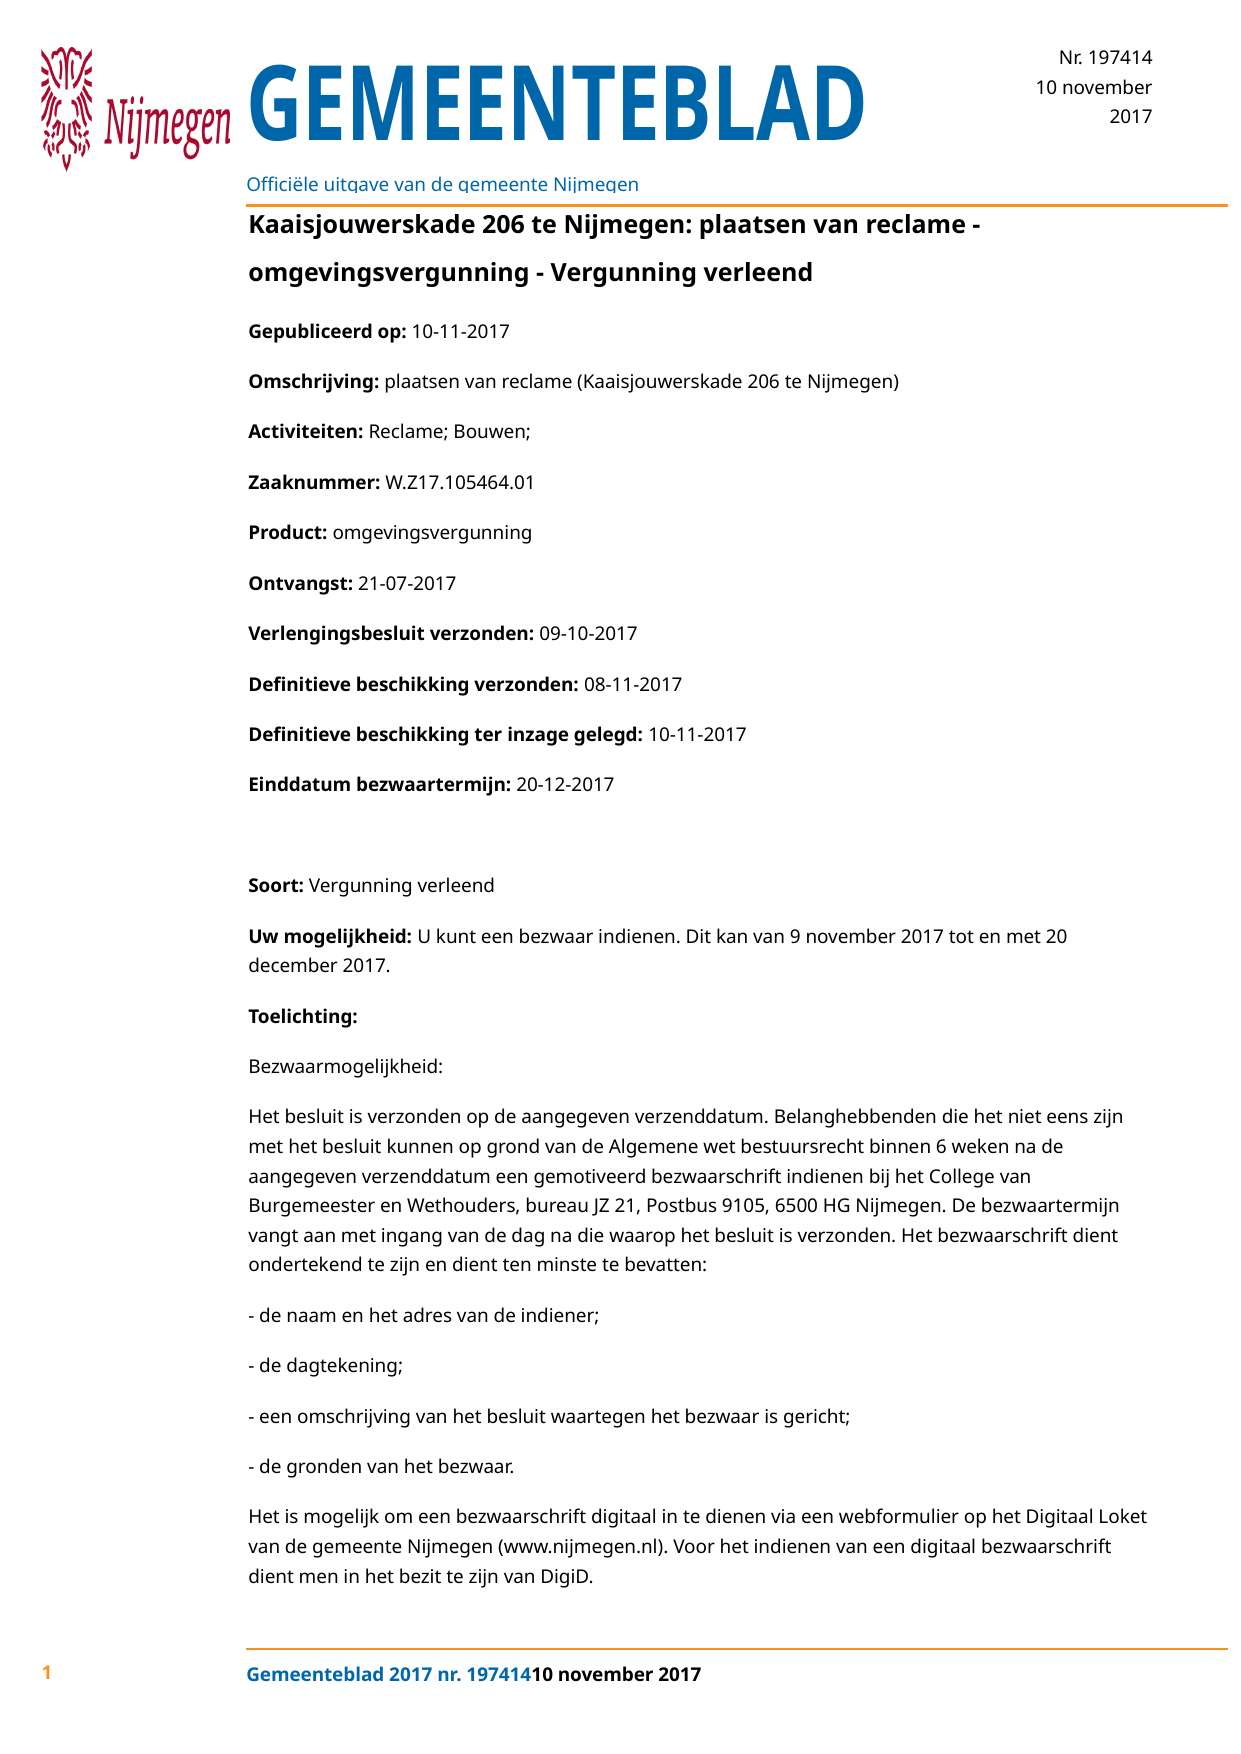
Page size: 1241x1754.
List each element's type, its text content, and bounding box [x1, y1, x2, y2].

text Zaaknummer: W.Z17.105464.01 [248, 469, 1152, 495]
text Ontvangst: 21-07-2017 [248, 570, 1152, 596]
picture [41, 47, 231, 172]
text Het is mogelijk om een bezwaarschrift digitaal in te dienen via een webformulier op het Digitaal Loket van de gemeente Nijmegen (www.nijmegen.nl). Voor het indienen van een digitaal bezwaarschrift dient men in het bezit te zijn van DigiD. [248, 1504, 1152, 1589]
text Uw mogelijkheid: U kunt een bezwaar indienen. Dit kan van 9 november 2017 tot en met 20 december 2017. [248, 923, 1152, 978]
text Definitieve beschikking ter inzage gelegd: 10-11-2017 [248, 721, 1152, 747]
text - de gronden van het bezwaar. [248, 1453, 1152, 1479]
text - de dagtekening; [248, 1352, 1152, 1378]
text Soort: Vergunning verleend [248, 872, 1152, 898]
text Het besluit is verzonden op de aangegeven verzenddatum. Belanghebbenden die het niet eens zijn met het besluit kunnen op grond van de Algemene wet bestuursrecht binnen 6 weken na de aangegeven verzenddatum een gemotiveerd bezwaarschrift indienen bij het College van Burgemeester en Wethouders, bureau JZ 21, Postbus 9105, 6500 HG Nijmegen. De bezwaartermijn vangt aan met ingang van de dag na die waarop het besluit is verzonden. Het bezwaarschrift dient ondertekend te zijn en dient ten minste te bevatten: [248, 1104, 1152, 1277]
text Activiteiten: Reclame; Bouwen; [248, 419, 1152, 444]
text Toelichting: [248, 1003, 1152, 1029]
text Verlengingsbesluit verzonden: 09-10-2017 [248, 620, 1152, 646]
text - de naam en het adres van de indiener; [248, 1302, 1152, 1328]
text - een omschrijving van het besluit waartegen het bezwaar is gericht; [248, 1403, 1152, 1429]
text Kaaisjouwerskade 206 te Nijmegen: plaatsen van reclame - omgevingsvergunning - Vergunning verleend [248, 207, 1152, 288]
text Gepubliceerd op: 10-11-2017 [248, 318, 1152, 344]
text Bezwaarmogelijkheid: [248, 1053, 1152, 1079]
text Einddatum bezwaartermijn: 20-12-2017 [248, 772, 1152, 797]
text Omschrijving: plaatsen van reclame (Kaaisjouwerskade 206 te Nijmegen) [248, 368, 1152, 394]
text Definitieve beschikking verzonden: 08-11-2017 [248, 671, 1152, 697]
text Product: omgevingsvergunning [248, 519, 1152, 545]
